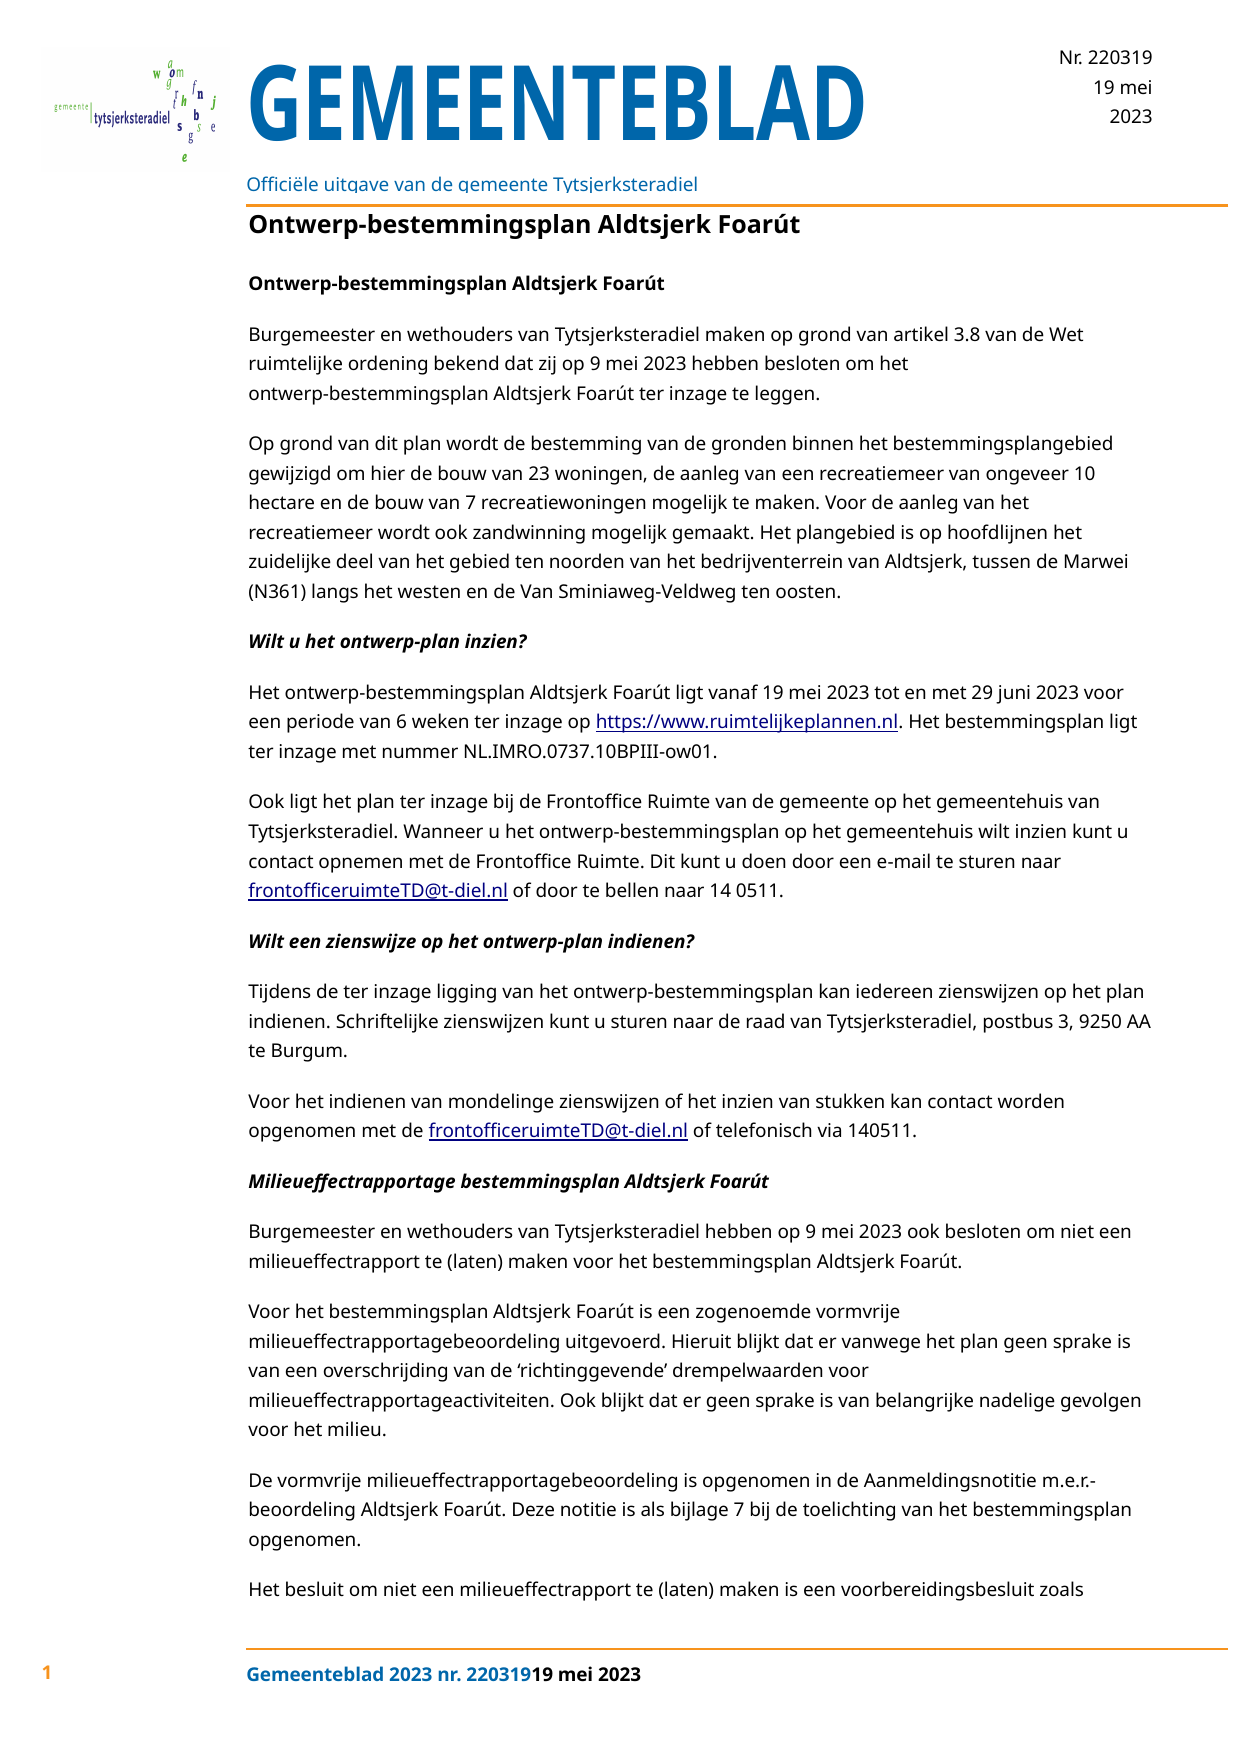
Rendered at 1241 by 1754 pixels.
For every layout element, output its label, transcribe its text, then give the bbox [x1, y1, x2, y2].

text Wilt een zienswijze op het ontwerp-plan indienen? [248, 928, 1152, 953]
text Milieueffectrapportage bestemmingsplan Aldtsjerk Foarút [248, 1168, 1152, 1193]
text Voor het bestemmingsplan Aldtsjerk Foarút is een zogenoemde vormvrije milieueffectrapportagebeoordeling uitgevoerd. Hieruit blijkt dat er vanwege het plan geen sprake is van een overschrijding van de ‘richtinggevende’ drempelwaarden voor milieueffectrapportageactiviteiten. Ook blijkt dat er geen sprake is van belangrijke nadelige gevolgen voor het milieu. [248, 1298, 1152, 1442]
text De vormvrije milieueffectrapportagebeoordeling is opgenomen in de Aanmeldingsnotitie m.e.r.-beoordeling Aldtsjerk Foarút. Deze notitie is als bijlage 7 bij de toelichting van het bestemmingsplan opgenomen. [248, 1467, 1152, 1552]
picture [41, 47, 231, 172]
text Ontwerp-bestemmingsplan Aldtsjerk Foarút [248, 207, 1152, 241]
text Ontwerp-bestemmingsplan Aldtsjerk Foarút [248, 270, 1152, 296]
text Tijdens de ter inzage ligging van het ontwerp-bestemmingsplan kan iedereen zienswijzen op het plan indienen. Schriftelijke zienswijzen kunt u sturen naar de raad van Tytsjerksteradiel, postbus 3, 9250 AA te Burgum. [248, 978, 1152, 1063]
text Het ontwerp-bestemmingsplan Aldtsjerk Foarút ligt vanaf 19 mei 2023 tot en met 29 juni 2023 voor een periode van 6 weken ter inzage op https://www.ruimtelijkeplannen.nl. Het bestemmingsplan ligt ter inzage met nummer NL.IMRO.0737.10BPIII-ow01. [248, 679, 1152, 764]
text Het besluit om niet een milieueffectrapport te (laten) maken is een voorbereidingsbesluit zoals [248, 1577, 1152, 1602]
text Op grond van dit plan wordt de bestemming van de gronden binnen het bestemmingsplangebied gewijzigd om hier de bouw van 23 woningen, de aanleg van een recreatiemeer van ongeveer 10 hectare en de bouw van 7 recreatiewoningen mogelijk te maken. Voor de aanleg van het recreatiemeer wordt ook zandwinning mogelijk gemaakt. Het plangebied is op hoofdlijnen het zuidelijke deel van het gebied ten noorden van het bedrijventerrein van Aldtsjerk, tussen de Marwei (N361) langs het westen en de Van Sminiaweg-Veldweg ten oosten. [248, 430, 1152, 604]
text Burgemeester en wethouders van Tytsjerksteradiel maken op grond van artikel 3.8 van de Wet ruimtelijke ordening bekend dat zij op 9 mei 2023 hebben besloten om het ontwerp‑bestemmingsplan Aldtsjerk Foarút ter inzage te leggen. [248, 321, 1152, 406]
text Burgemeester en wethouders van Tytsjerksteradiel hebben op 9 mei 2023 ook besloten om niet een milieueffectrapport te (laten) maken voor het bestemmingsplan Aldtsjerk Foarút. [248, 1218, 1152, 1273]
text Wilt u het ontwerp-plan inzien? [248, 629, 1152, 654]
text Voor het indienen van mondelinge zienswijzen of het inzien van stukken kan contact worden opgenomen met de frontofficeruimteTD@t-diel.nl of telefonisch via 140511. [248, 1088, 1152, 1143]
text Ook ligt het plan ter inzage bij de Frontoffice Ruimte van de gemeente op het gemeentehuis van Tytsjerksteradiel. Wanneer u het ontwerp-bestemmingsplan op het gemeentehuis wilt inzien kunt u contact opnemen met de Frontoffice Ruimte. Dit kunt u doen door een e‑mail te sturen naar frontofficeruimteTD@t-diel.nl of door te bellen naar 14 0511. [248, 789, 1152, 903]
